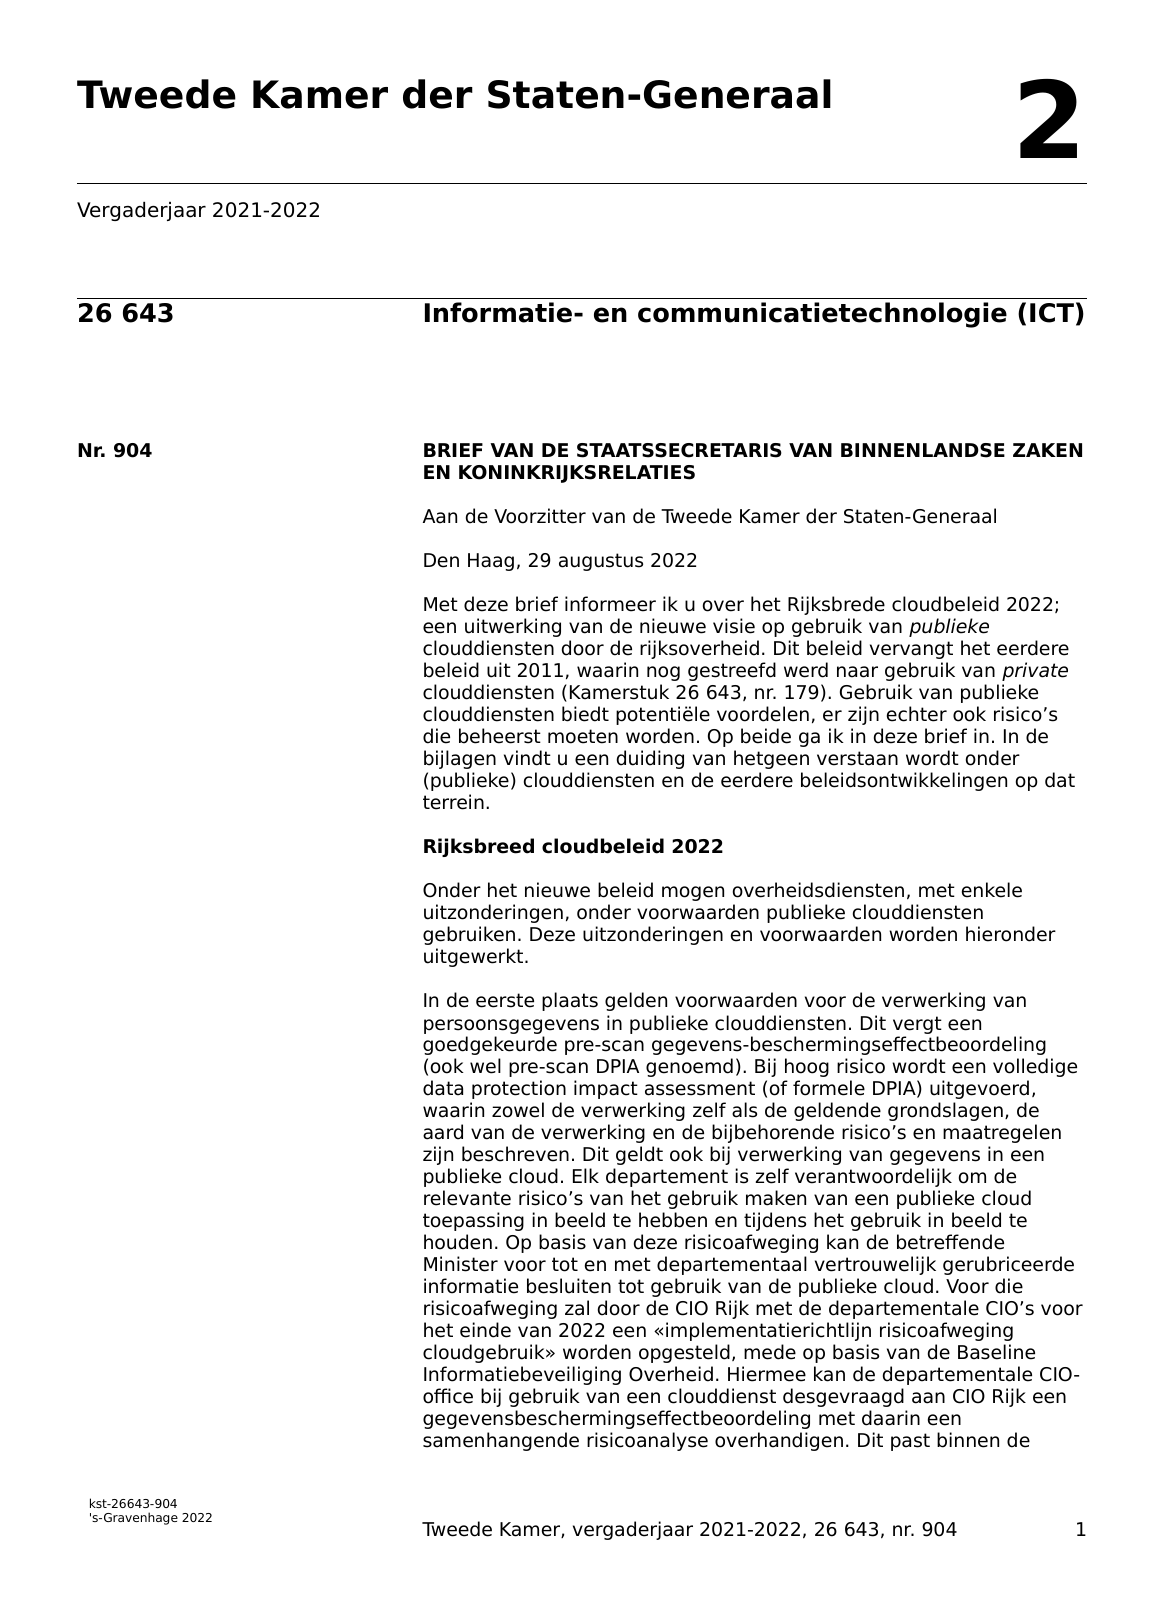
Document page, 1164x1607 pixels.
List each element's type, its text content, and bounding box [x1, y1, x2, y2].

text kst-26643-904 [88, 1497, 323, 1511]
subtitle Rijksbreed cloudbeleid 2022 [422, 836, 1087, 858]
table_header 2 [886, 59, 1087, 183]
text Onder het nieuwe beleid mogen overheidsdiensten, met enkele uitzonderingen, onder voorwaarden publieke clouddiensten gebruiken. Deze uitzonderingen en voorwaarden worden hieronder uitgewerkt. [422, 880, 1087, 968]
subtitle 26 643 Informatie- en communicatietechnologie (ICT) [77, 299, 1087, 329]
text 's-Gravenhage 2022 [88, 1511, 323, 1525]
text Den Haag, 29 augustus 2022 [422, 550, 1087, 572]
subtitle Nr. 904 BRIEF VAN DE STAATSSECRETARIS VAN BINNENLANDSE ZAKEN EN KONINKRIJKSRELATIES [77, 440, 1087, 484]
table_header Tweede Kamer der Staten-Generaal [77, 59, 886, 183]
text Met deze brief informeer ik u over het Rijksbrede cloudbeleid 2022; een uitwerking van de nieuwe visie op gebruik van publieke clouddiensten door de rijksoverheid. Dit beleid vervangt het eerdere beleid uit 2011, waarin nog gestreefd werd naar gebruik van private clouddiensten (Kamerstuk 26 643, nr. 179). Gebruik van publieke clouddiensten biedt potentiële voordelen, er zijn echter ook risico’s die beheerst moeten worden. Op beide ga ik in deze brief in. In de bijlagen vindt u een duiding van hetgeen verstaan wordt onder (publieke) clouddiensten en de eerdere beleidsontwikkelingen op dat terrein. [422, 594, 1087, 814]
table_cell Vergaderjaar 2021-2022 [77, 184, 1087, 298]
text In de eerste plaats gelden voorwaarden voor de verwerking van persoonsgegevens in publieke clouddiensten. Dit vergt een goedgekeurde pre-scan gegevens-beschermingseffectbeoordeling (ook wel pre-scan DPIA genoemd). Bij hoog risico wordt een volledige data protection impact assessment (of formele DPIA) uitgevoerd, waarin zowel de verwerking zelf als de geldende grondslagen, de aard van de verwerking en de bijbehorende risico’s en maatregelen zijn beschreven. Dit geldt ook bij verwerking van gegevens in een publieke cloud. Elk departement is zelf verantwoordelijk om de relevante risico’s van het gebruik maken van een publieke cloud toepassing in beeld te hebben en tijdens het gebruik in beeld te houden. Op basis van deze risicoafweging kan de betreffende Minister voor tot en met departementaal vertrouwelijk gerubriceerde informatie besluiten tot gebruik van de publieke cloud. Voor die risicoafweging zal door de CIO Rijk met de departementale CIO’s voor het einde van 2022 een «implementatierichtlijn risicoafweging cloudgebruik» worden opgesteld, mede op basis van de Baseline Informatiebeveiliging Overheid. Hiermee kan de departementale CIO-office bij gebruik van een clouddienst desgevraagd aan CIO Rijk een gegevensbeschermingseffectbeoordeling met daarin een samenhangende risicoanalyse overhandigen. Dit past binnen de [422, 990, 1087, 1452]
text Aan de Voorzitter van de Tweede Kamer der Staten-Generaal [422, 506, 1087, 528]
